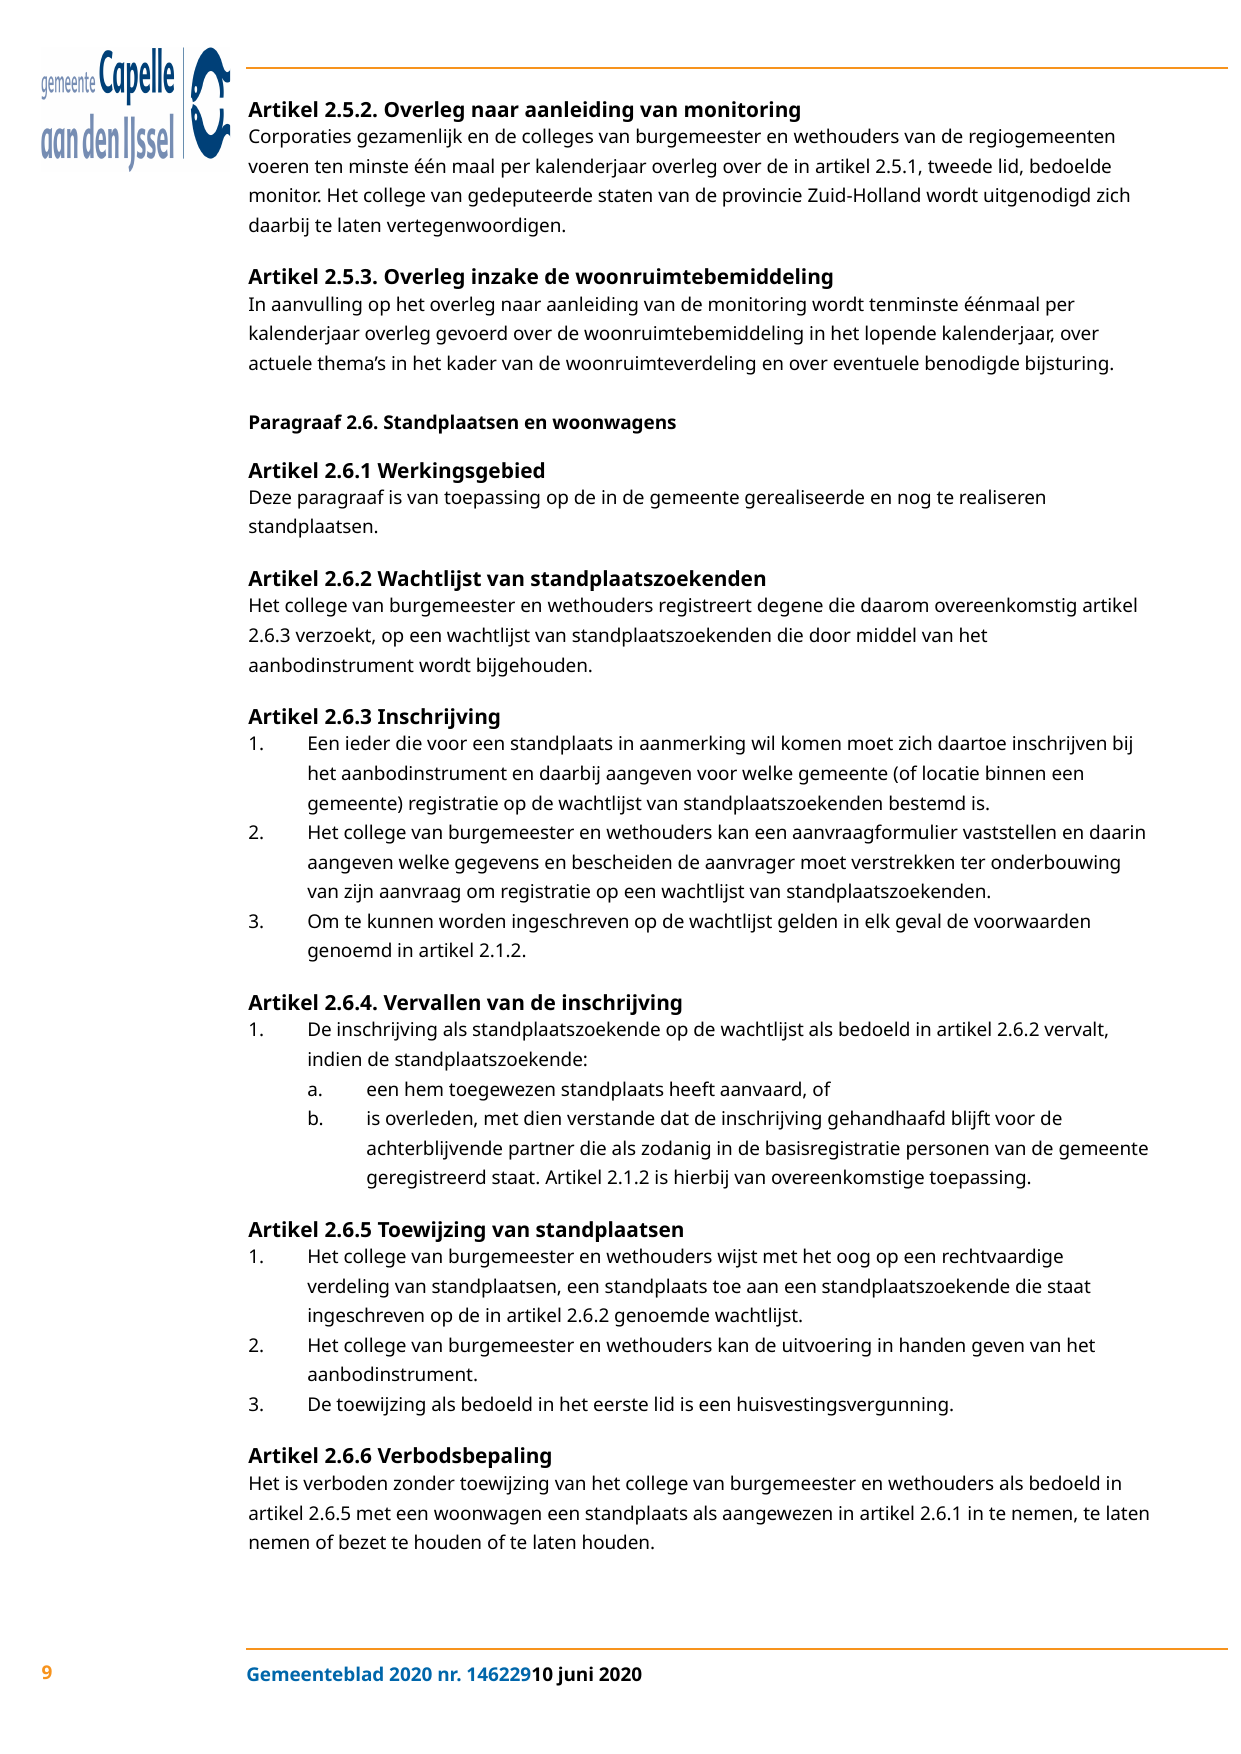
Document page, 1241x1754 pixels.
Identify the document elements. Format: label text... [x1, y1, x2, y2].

text Artikel 2.6.6 Verbodsbepaling [248, 1442, 1152, 1470]
text Deze paragraaf is van toepassing op de in de gemeente gerealiseerde en nog te realiseren standplaatsen. [248, 484, 1152, 539]
list is overleden, met dien verstande dat de inschrijving gehandhaafd blijft voor de achterblijvende partner die als zodanig in de basisregistratie personen van de gemeente geregistreerd staat. Artikel 2.1.2 is hierbij van overeenkomstige toepassing. [307, 1105, 1152, 1190]
list een hem toegewezen standplaats heeft aanvaard, of [307, 1076, 1152, 1101]
list Het college van burgemeester en wethouders kan een aanvraagformulier vaststellen en daarin aangeven welke gegevens en bescheiden de aanvrager moet verstrekken ter onderbouwing van zijn aanvraag om registratie op een wachtlijst van standplaatszoekenden. [248, 819, 1152, 904]
text Paragraaf 2.6. Standplaatsen en woonwagens [248, 409, 1152, 435]
list Om te kunnen worden ingeschreven op de wachtlijst gelden in elk geval de voorwaarden genoemd in artikel 2.1.2. [248, 908, 1152, 963]
text Het is verboden zonder toewijzing van het college van burgemeester en wethouders als bedoeld in artikel 2.6.5 met een woonwagen een standplaats als aangewezen in artikel 2.6.1 in te nemen, te laten nemen of bezet te houden of te laten houden. [248, 1470, 1152, 1555]
text Artikel 2.6.5 Toewijzing van standplaatsen [248, 1215, 1152, 1243]
picture [41, 47, 231, 172]
text In aanvulling op het overleg naar aanleiding van de monitoring wordt tenminste éénmaal per kalenderjaar overleg gevoerd over de woonruimtebemiddeling in het lopende kalenderjaar, over actuele thema’s in het kader van de woonruimteverdeling en over eventuele benodigde bijsturing. [248, 291, 1152, 376]
text Het college van burgemeester en wethouders registreert degene die daarom overeenkomstig artikel 2.6.3 verzoekt, op een wachtlijst van standplaatszoekenden die door middel van het aanbodinstrument wordt bijgehouden. [248, 593, 1152, 677]
text Artikel 2.6.1 Werkingsgebied [248, 456, 1152, 484]
text Artikel 2.6.2 Wachtlijst van standplaatszoekenden [248, 564, 1152, 593]
list Het college van burgemeester en wethouders kan de uitvoering in handen geven van het aanbodinstrument. [248, 1332, 1152, 1387]
list De inschrijving als standplaatszoekende op de wachtlijst als bedoeld in artikel 2.6.2 vervalt, indien de standplaatszoekende: [248, 1017, 1152, 1072]
list Een ieder die voor een standplaats in aanmerking wil komen moet zich daartoe inschrijven bij het aanbodinstrument en daarbij aangeven voor welke gemeente (of locatie binnen een gemeente) registratie op de wachtlijst van standplaatszoekenden bestemd is. [248, 731, 1152, 816]
text Artikel 2.6.3 Inschrijving [248, 702, 1152, 731]
text Artikel 2.6.4. Vervallen van de inschrijving [248, 988, 1152, 1017]
list De toewijzing als bedoeld in het eerste lid is een huisvestingsvergunning. [248, 1391, 1152, 1417]
list Het college van burgemeester en wethouders wijst met het oog op een rechtvaardige verdeling van standplaatsen, een standplaats toe aan een standplaatszoekende die staat ingeschreven op de in artikel 2.6.2 genoemde wachtlijst. [248, 1243, 1152, 1328]
text Corporaties gezamenlijk en de colleges van burgemeester en wethouders van de regiogemeenten voeren ten minste één maal per kalenderjaar overleg over de in artikel 2.5.1, tweede lid, bedoelde monitor. Het college van gedeputeerde staten van de provincie Zuid-Holland wordt uitgenodigd zich daarbij te laten vertegenwoordigen. [248, 123, 1152, 238]
text Artikel 2.5.3. Overleg inzake de woonruimtebemiddeling [248, 262, 1152, 291]
text Artikel 2.5.2. Overleg naar aanleiding van monitoring [248, 95, 1152, 123]
